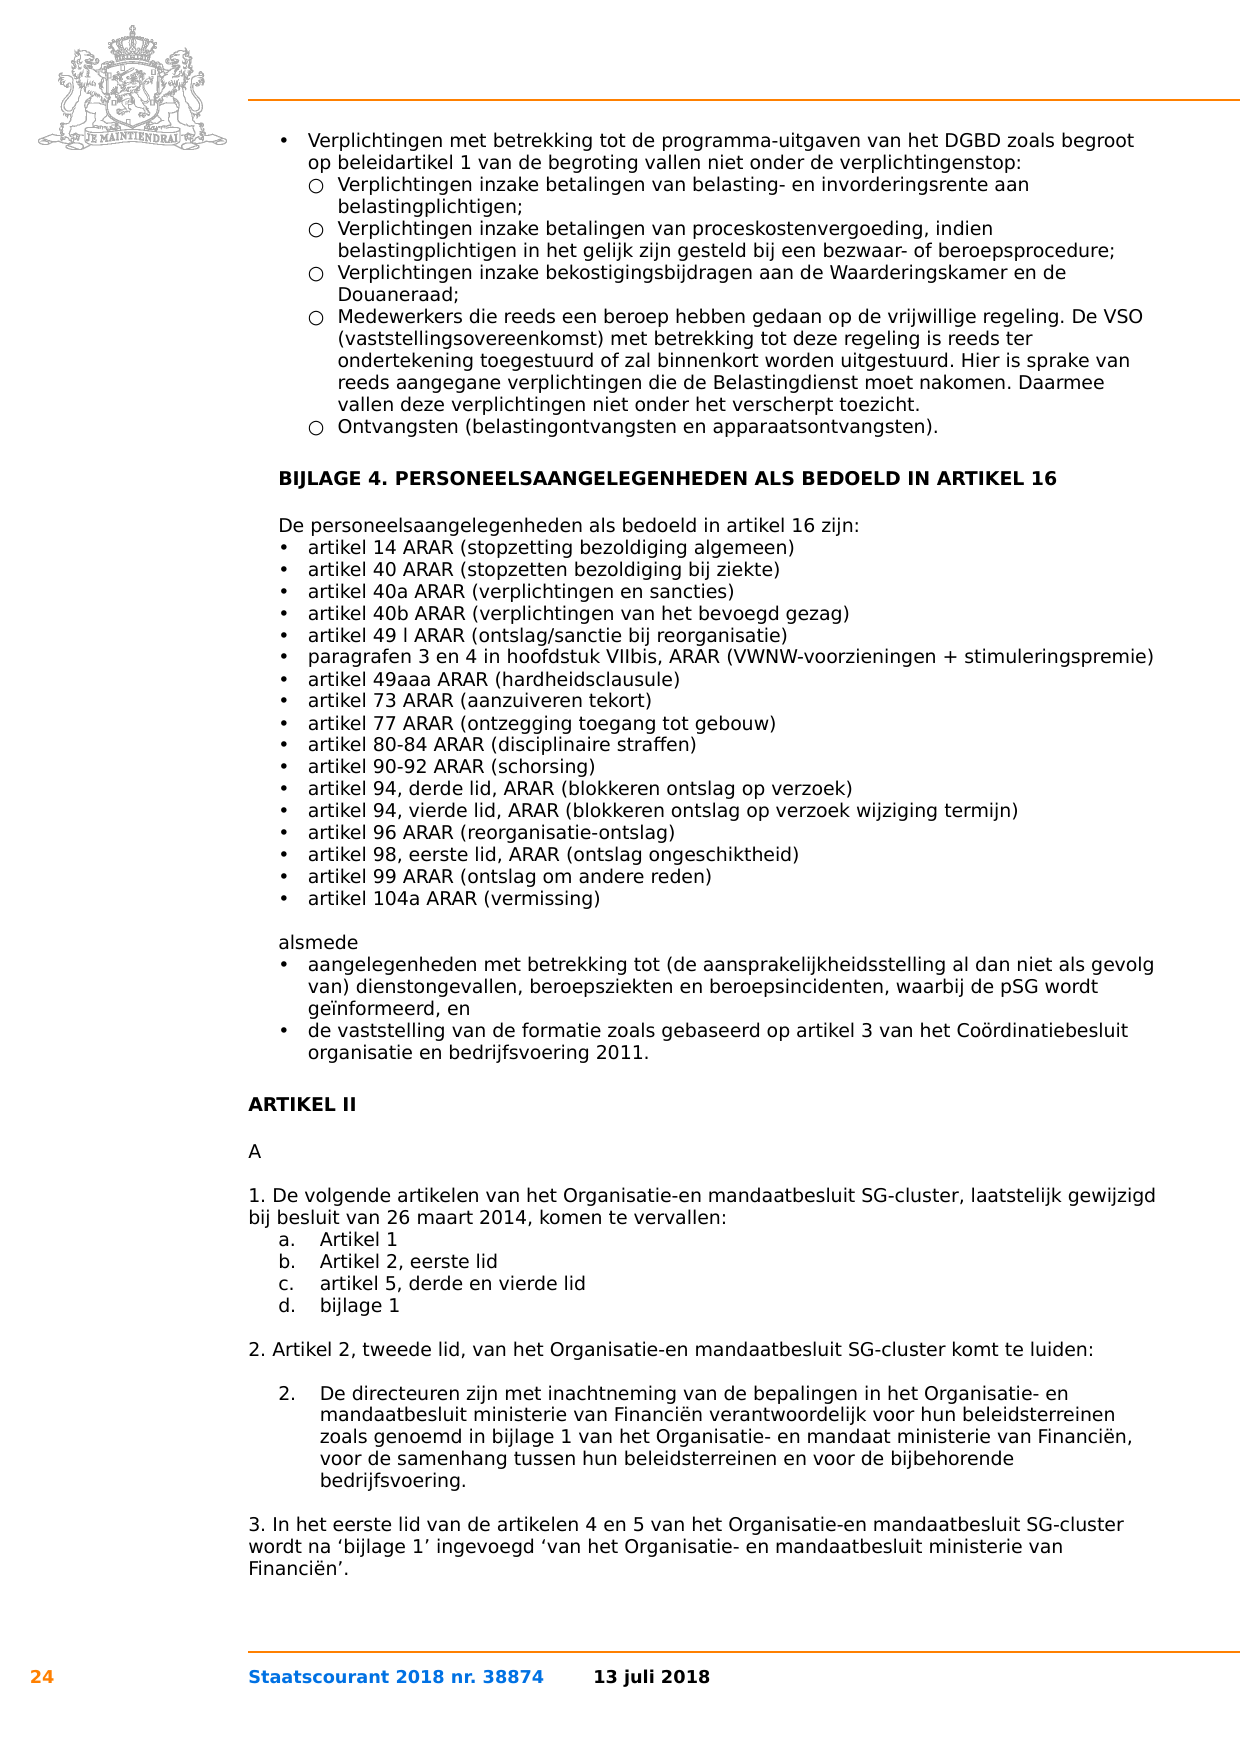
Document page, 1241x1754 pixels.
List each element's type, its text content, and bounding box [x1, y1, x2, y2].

text • artikel 90-92 ARAR (schorsing) [278, 756, 1163, 778]
text ○ Verplichtingen inzake bekostigingsbijdragen aan de Waarderingskamer en de Douaneraad; [308, 262, 1163, 306]
text d. bijlage 1 [278, 1295, 1163, 1317]
picture [38, 25, 227, 150]
text ○ Ontvangsten (belastingontvangsten en apparaatsontvangsten). [308, 416, 1163, 438]
text • paragrafen 3 en 4 in hoofdstuk VIIbis, ARAR (VWNW-voorzieningen + stimuleringspremie) [278, 646, 1163, 668]
text A [248, 1141, 1163, 1163]
text • artikel 80-84 ARAR (disciplinaire straffen) [278, 734, 1163, 756]
text • artikel 104a ARAR (vermissing) [278, 888, 1163, 910]
text • artikel 14 ARAR (stopzetting bezoldiging algemeen) [278, 537, 1163, 558]
text c. artikel 5, derde en vierde lid [278, 1273, 1163, 1295]
text • artikel 96 ARAR (reorganisatie-ontslag) [278, 822, 1163, 844]
text • artikel 40b ARAR (verplichtingen van het bevoegd gezag) [278, 602, 1163, 624]
text b. Artikel 2, eerste lid [278, 1251, 1163, 1273]
text • Verplichtingen met betrekking tot de programma-uitgaven van het DGBD zoals begroot op beleidartikel 1 van de begroting vallen niet onder de verplichtingenstop: [278, 130, 1163, 174]
text 2. De directeuren zijn met inachtneming van de bepalingen in het Organisatie- en mandaatbesluit ministerie van Financiën verantwoordelijk voor hun beleidsterreinen zoals genoemd in bijlage 1 van het Organisatie- en mandaat ministerie van Financiën, voor de samenhang tussen hun beleidsterreinen en voor de bijbehorende bedrijfsvoering. [278, 1382, 1163, 1492]
text • de vaststelling van de formatie zoals gebaseerd op artikel 3 van het Coördinatiebesluit organisatie en bedrijfsvoering 2011. [278, 1020, 1163, 1064]
text • artikel 98, eerste lid, ARAR (ontslag ongeschiktheid) [278, 844, 1163, 866]
text • artikel 40 ARAR (stopzetten bezoldiging bij ziekte) [278, 558, 1163, 581]
text • artikel 94, derde lid, ARAR (blokkeren ontslag op verzoek) [278, 778, 1163, 800]
text ○ Verplichtingen inzake betalingen van proceskostenvergoeding, indien belastingplichtigen in het gelijk zijn gesteld bij een bezwaar- of beroepsprocedure; [308, 218, 1163, 262]
text • artikel 49 l ARAR (ontslag/sanctie bij reorganisatie) [278, 624, 1163, 646]
text 1. De volgende artikelen van het Organisatie-en mandaatbesluit SG-cluster, laatstelijk gewijzigd bij besluit van 26 maart 2014, komen te vervallen: [248, 1185, 1163, 1229]
text De personeelsaangelegenheden als bedoeld in artikel 16 zijn: [278, 514, 1163, 537]
subtitle ARTIKEL II [248, 1094, 1163, 1116]
text • artikel 40a ARAR (verplichtingen en sancties) [278, 581, 1163, 602]
text • artikel 73 ARAR (aanzuiveren tekort) [278, 690, 1163, 712]
text • artikel 99 ARAR (ontslag om andere reden) [278, 866, 1163, 888]
text • artikel 49aaa ARAR (hardheidsclausule) [278, 668, 1163, 690]
text 3. In het eerste lid van de artikelen 4 en 5 van het Organisatie-en mandaatbesluit SG-cluster wordt na ‘bijlage 1’ ingevoegd ‘van het Organisatie- en mandaatbesluit ministerie van Financiën’. [248, 1514, 1163, 1580]
text • aangelegenheden met betrekking tot (de aansprakelijkheidsstelling al dan niet als gevolg van) dienstongevallen, beroepsziekten en beroepsincidenten, waarbij de pSG wordt geïnformeerd, en [278, 954, 1163, 1020]
subtitle BIJLAGE 4. PERSONEELSAANGELEGENHEDEN ALS BEDOELD IN ARTIKEL 16 [278, 468, 1163, 489]
text ○ Verplichtingen inzake betalingen van belasting- en invorderingsrente aan belastingplichtigen; [308, 174, 1163, 218]
text • artikel 94, vierde lid, ARAR (blokkeren ontslag op verzoek wijziging termijn) [278, 800, 1163, 822]
text a. Artikel 1 [278, 1229, 1163, 1251]
text ○ Medewerkers die reeds een beroep hebben gedaan op de vrijwillige regeling. De VSO (vaststellingsovereenkomst) met betrekking tot deze regeling is reeds ter ondertekening toegestuurd of zal binnenkort worden uitgestuurd. Hier is sprake van reeds aangegane verplichtingen die de Belastingdienst moet nakomen. Daarmee vallen deze verplichtingen niet onder het verscherpt toezicht. [308, 306, 1163, 416]
text 2. Artikel 2, tweede lid, van het Organisatie-en mandaatbesluit SG-cluster komt te luiden: [248, 1338, 1163, 1361]
text • artikel 77 ARAR (ontzegging toegang tot gebouw) [278, 712, 1163, 734]
text alsmede [278, 932, 1163, 954]
